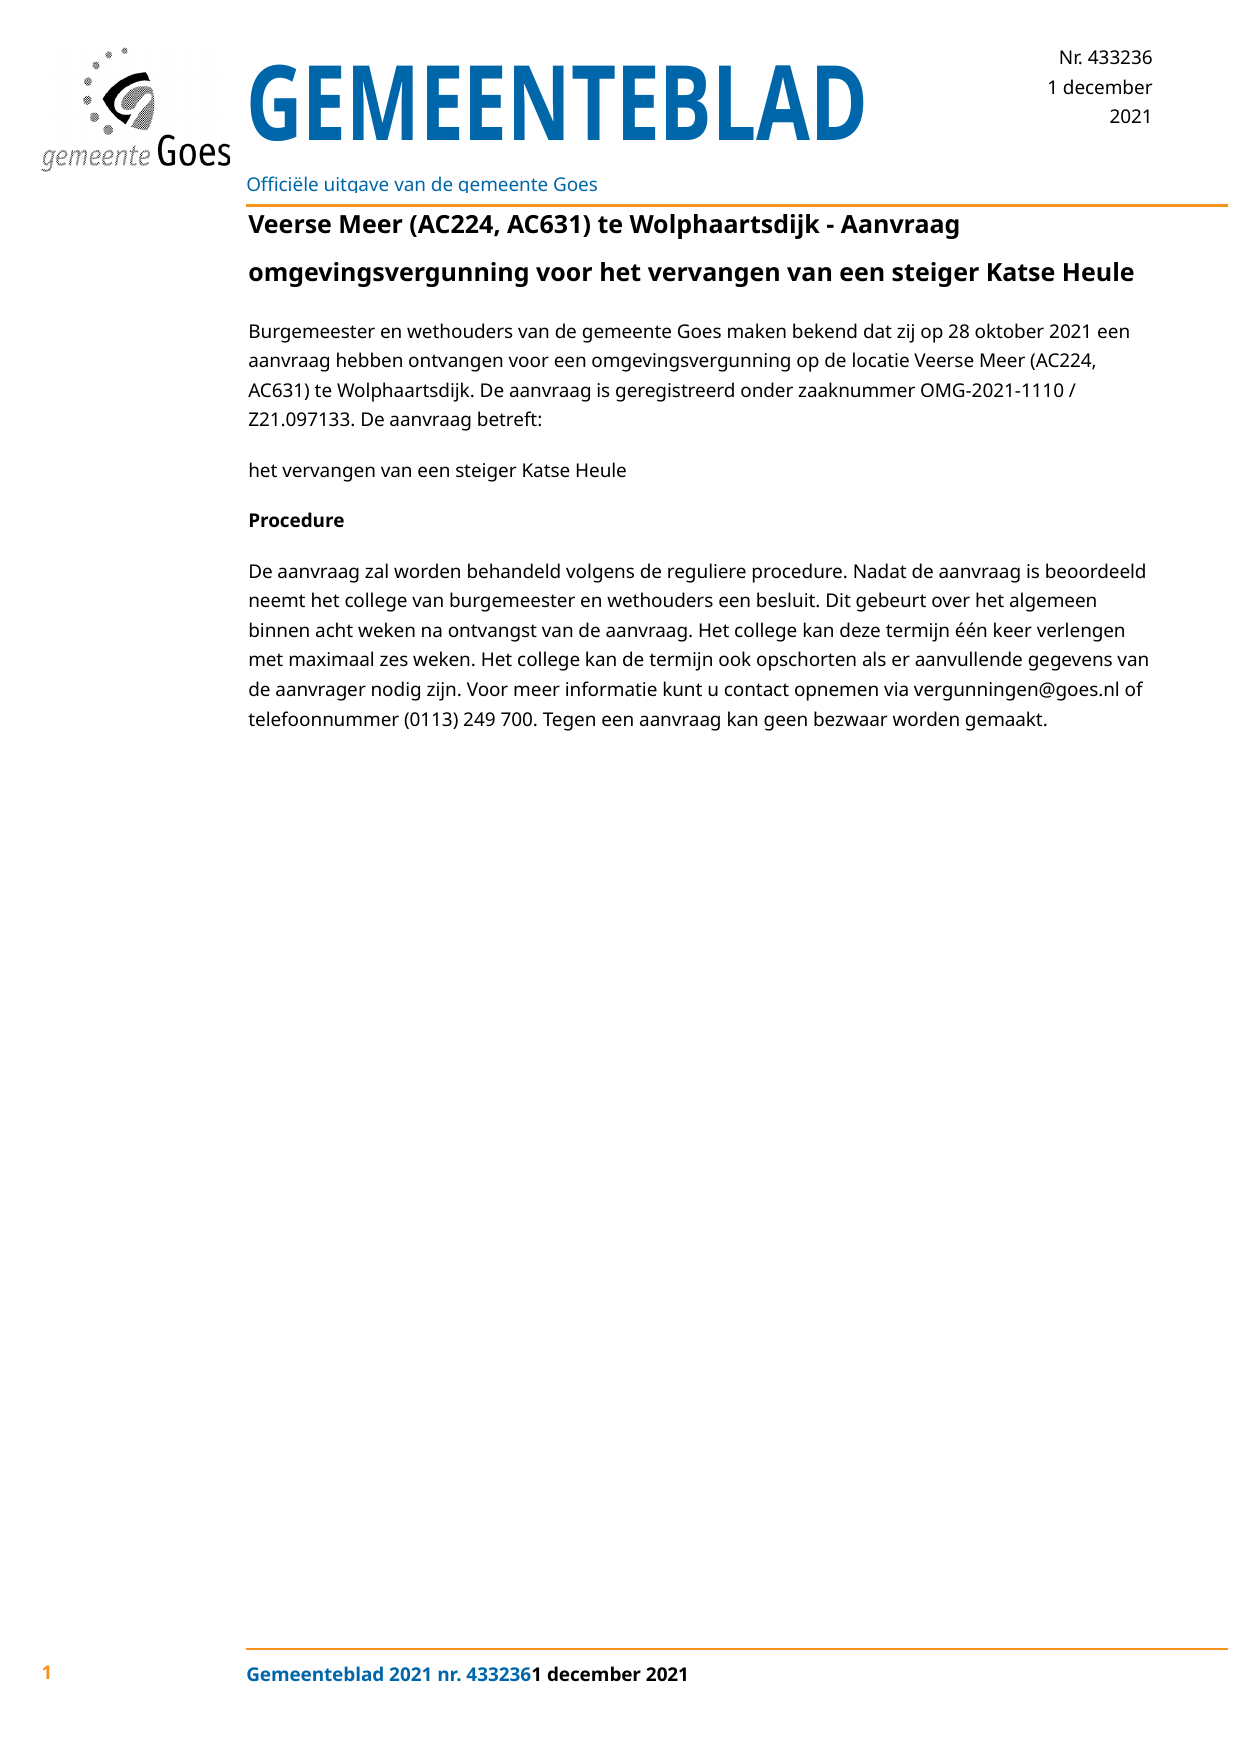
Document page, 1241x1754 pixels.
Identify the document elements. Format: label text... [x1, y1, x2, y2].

text De aanvraag zal worden behandeld volgens de reguliere procedure. Nadat de aanvraag is beoordeeld neemt het college van burgemeester en wethouders een besluit. Dit gebeurt over het algemeen binnen acht weken na ontvangst van de aanvraag. Het college kan deze termijn één keer verlengen met maximaal zes weken. Het college kan de termijn ook opschorten als er aanvullende gegevens van de aanvrager nodig zijn. Voor meer informatie kunt u contact opnemen via vergunningen@goes.nl of telefoonnummer (0113) 249 700. Tegen een aanvraag kan geen bezwaar worden gemaakt. [248, 558, 1152, 732]
text Procedure [248, 507, 1152, 533]
picture [41, 47, 231, 172]
text het vervangen van een steiger Katse Heule [248, 457, 1152, 483]
text Veerse Meer (AC224, AC631) te Wolphaartsdijk - Aanvraag omgevingsvergunning voor het vervangen van een steiger Katse Heule [248, 207, 1152, 288]
text Burgemeester en wethouders van de gemeente Goes maken bekend dat zij op 28 oktober 2021 een aanvraag hebben ontvangen voor een omgevingsvergunning op de locatie Veerse Meer (AC224, AC631) te Wolphaartsdijk. De aanvraag is geregistreerd onder zaaknummer OMG-2021-1110 / Z21.097133. De aanvraag betreft: [248, 318, 1152, 432]
